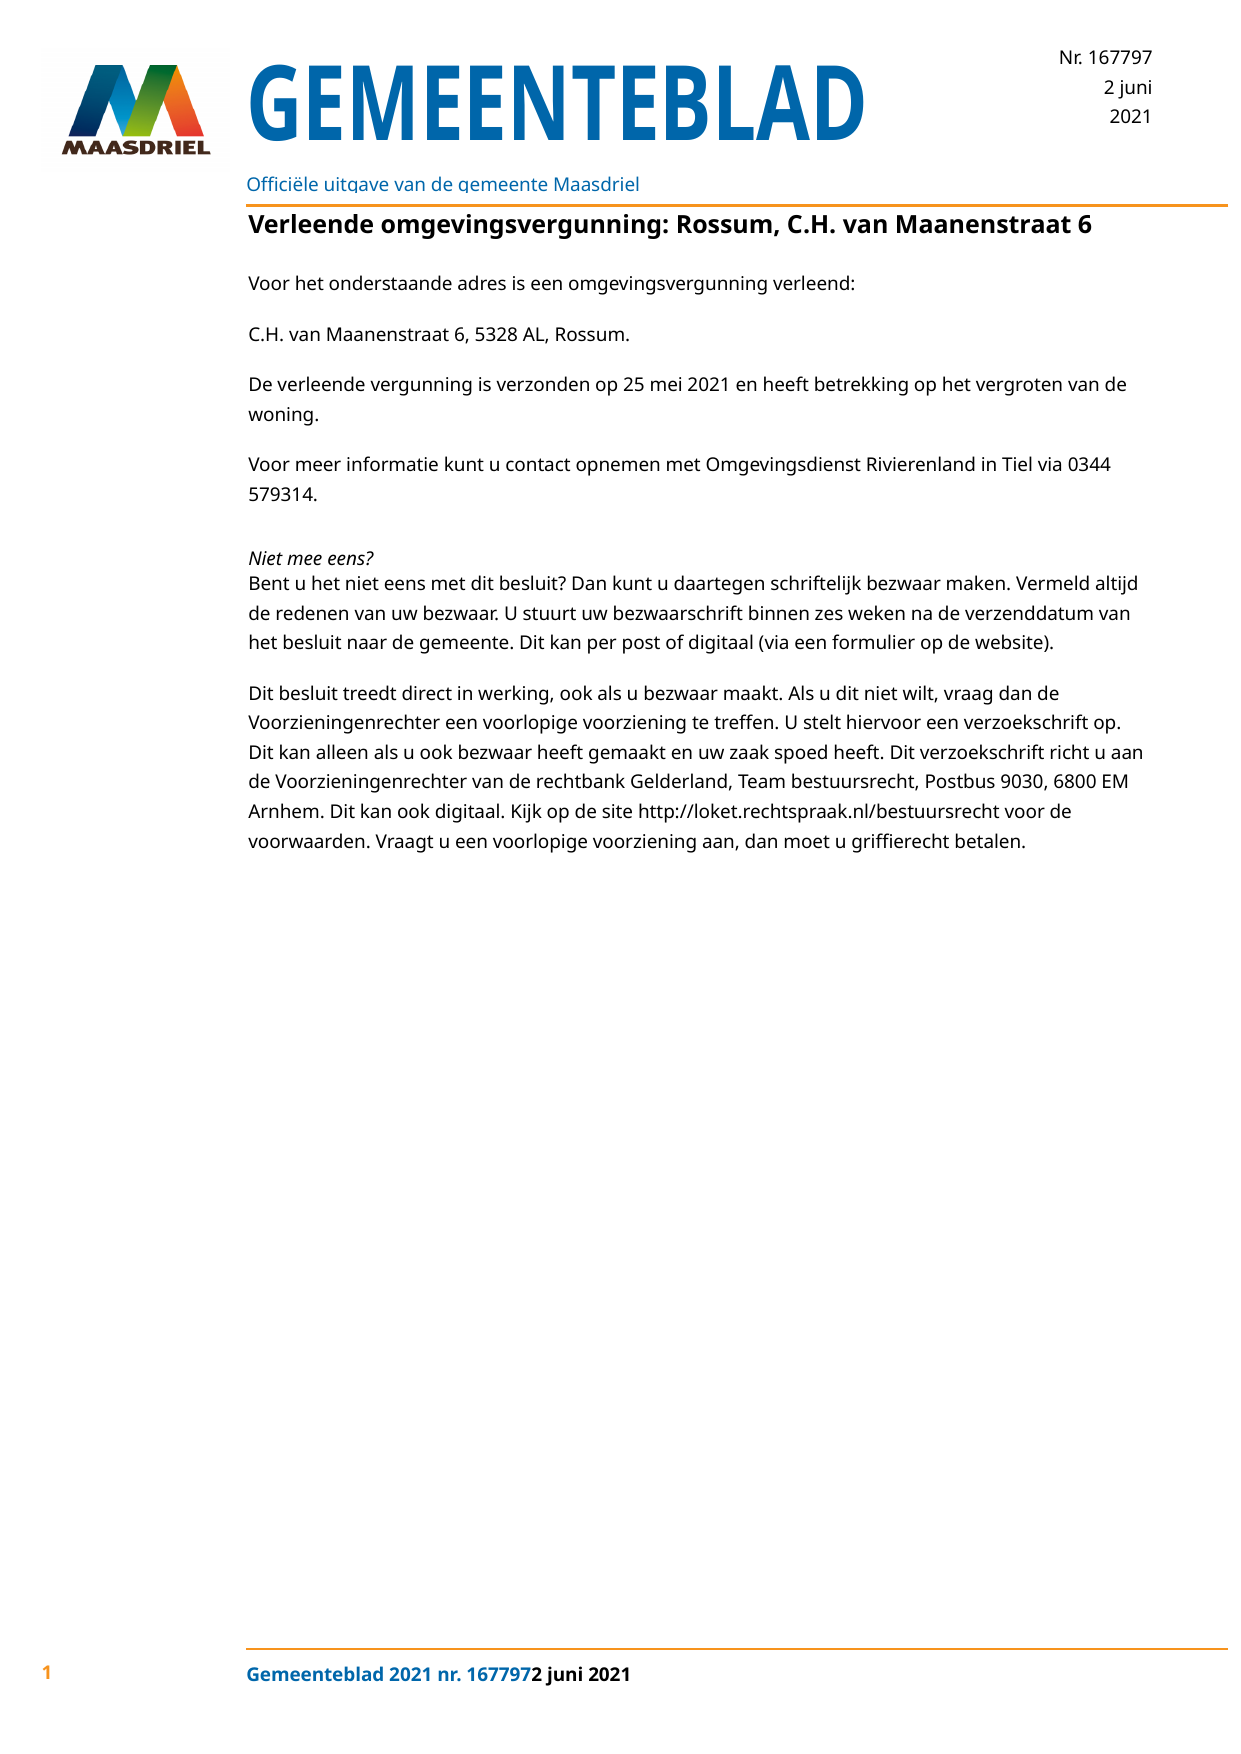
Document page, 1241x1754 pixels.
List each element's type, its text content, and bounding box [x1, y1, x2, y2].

text De verleende vergunning is verzonden op 25 mei 2021 en heeft betrekking op het vergroten van de woning. [248, 371, 1152, 426]
picture [41, 47, 231, 172]
text Dit besluit treedt direct in werking, ook als u bezwaar maakt. Als u dit niet wilt, vraag dan de Voorzieningenrechter een voorlopige voorziening te treffen. U stelt hiervoor een verzoekschrift op. Dit kan alleen als u ook bezwaar heeft gemaakt en uw zaak spoed heeft. Dit verzoekschrift richt u aan de Voorzieningenrechter van de rechtbank Gelderland, Team bestuursrecht, Postbus 9030, 6800 EM Arnhem. Dit kan ook digitaal. Kijk op de site http://loket.rechtspraak.nl/bestuursrecht voor de voorwaarden. Vraagt u een voorlopige voorziening aan, dan moet u griffierecht betalen. [248, 680, 1152, 854]
text Voor meer informatie kunt u contact opnemen met Omgevingsdienst Rivierenland in Tiel via 0344 579314. [248, 451, 1152, 506]
text Bent u het niet eens met dit besluit? Dan kunt u daartegen schriftelijk bezwaar maken. Vermeld altijd de redenen van uw bezwaar. U stuurt uw bezwaarschrift binnen zes weken na de verzenddatum van het besluit naar de gemeente. Dit kan per post of digitaal (via een formulier op de website). [248, 570, 1152, 655]
text Verleende omgevingsvergunning: Rossum, C.H. van Maanenstraat 6 [248, 207, 1152, 241]
text Voor het onderstaande adres is een omgevingsvergunning verleend: [248, 270, 1152, 296]
text C.H. van Maanenstraat 6, 5328 AL, Rossum. [248, 321, 1152, 346]
text Niet mee eens? [248, 545, 1152, 570]
